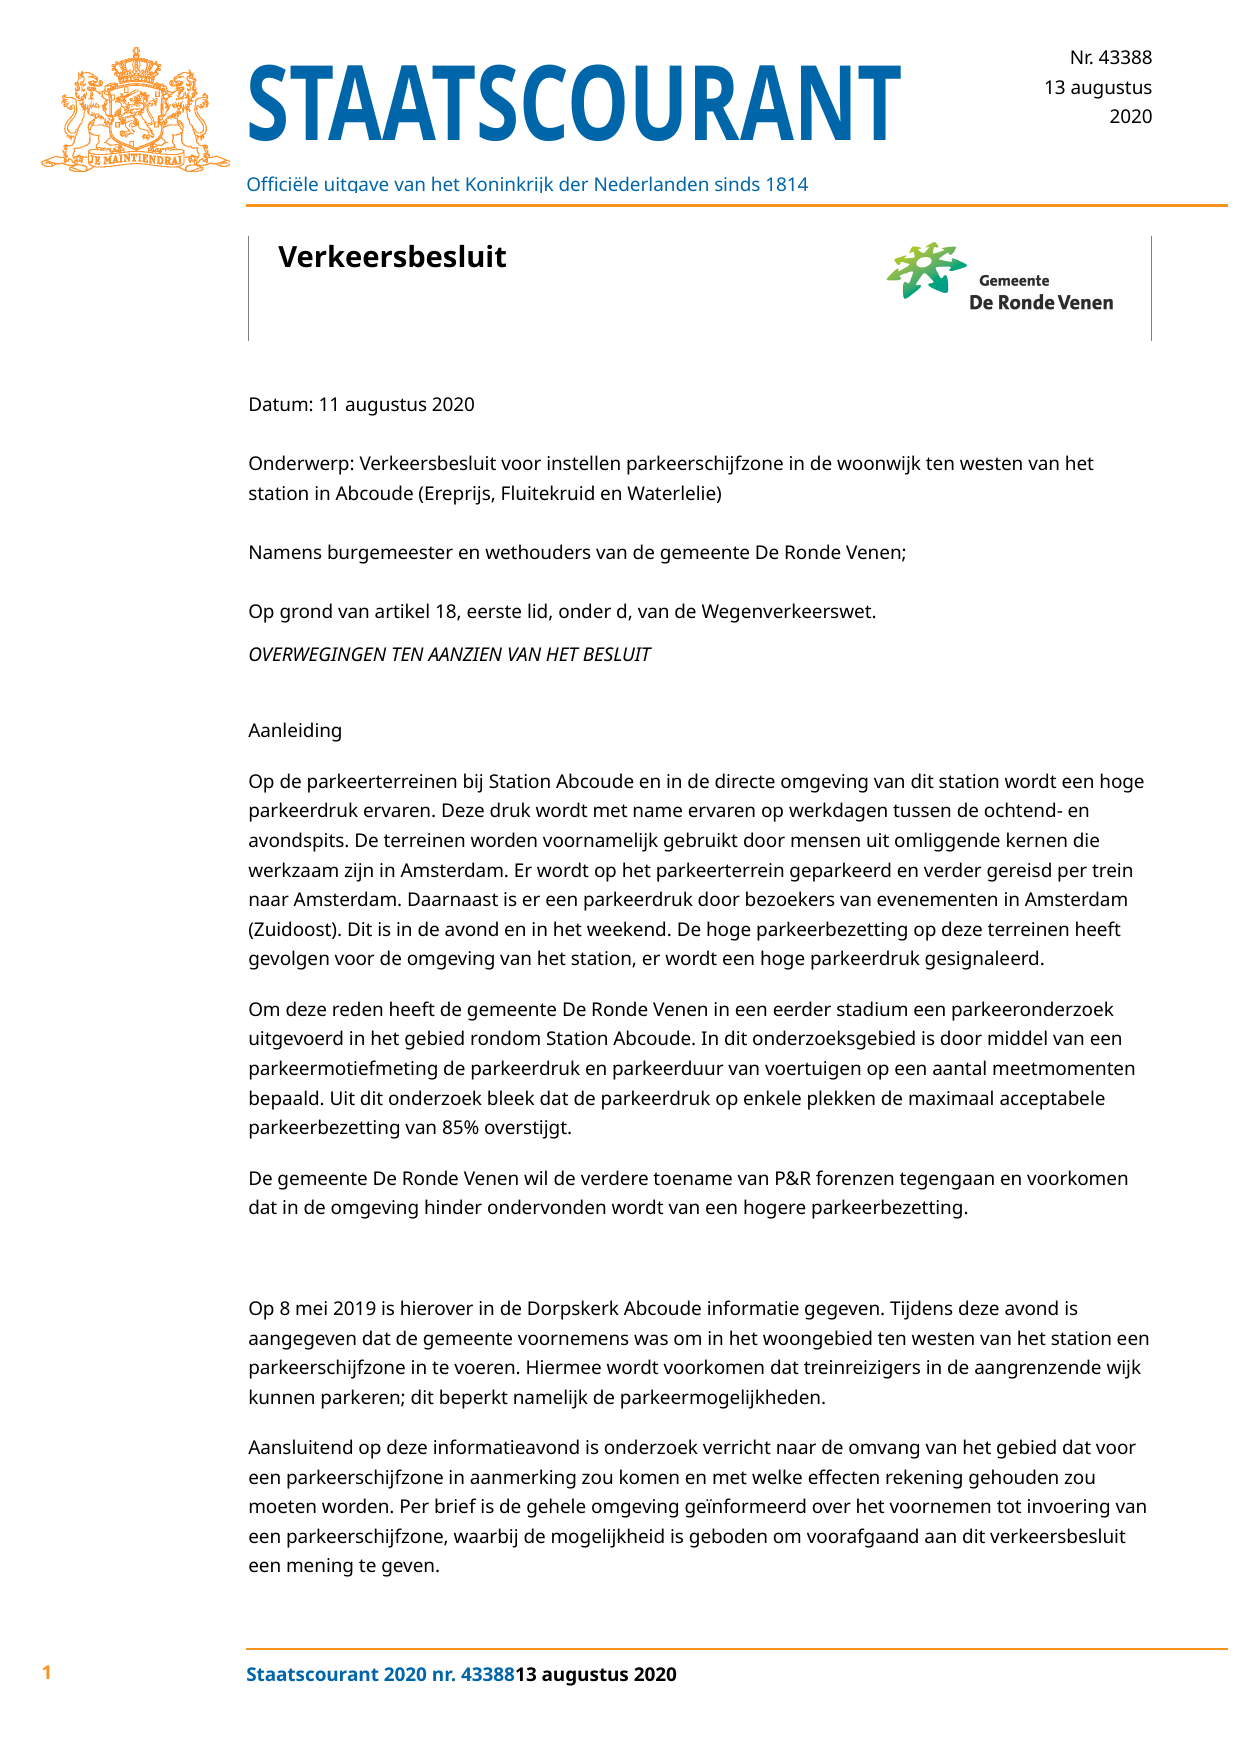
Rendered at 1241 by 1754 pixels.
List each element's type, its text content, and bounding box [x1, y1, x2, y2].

text Op de parkeerterreinen bij Station Abcoude en in de directe omgeving van dit station wordt een hoge parkeerdruk ervaren. Deze druk wordt met name ervaren op werkdagen tussen de ochtend- en avondspits. De terreinen worden voornamelijk gebruikt door mensen uit omliggende kernen die werkzaam zijn in Amsterdam. Er wordt op het parkeerterrein geparkeerd en verder gereisd per trein naar Amsterdam. Daarnaast is er een parkeerdruk door bezoekers van evenementen in Amsterdam (Zuidoost). Dit is in de avond en in het weekend. De hoge parkeerbezetting op deze terreinen heeft gevolgen voor de omgeving van het station, er wordt een hoge parkeerdruk gesignaleerd. [248, 768, 1152, 971]
text Onderwerp: Verkeersbesluit voor instellen parkeerschijfzone in de woonwijk ten westen van het station in Abcoude (Ereprijs, Fluitekruid en Waterlelie) [248, 451, 1152, 506]
text De gemeente De Ronde Venen wil de verdere toename van P&R forenzen tegengaan en voorkomen dat in de omgeving hinder ondervonden wordt van een hogere parkeerbezetting. [248, 1165, 1152, 1220]
text Op grond van artikel 18, eerste lid, onder d, van de Wegenverkeerswet. [248, 598, 1152, 624]
text Aansluitend op deze informatieavond is onderzoek verricht naar de omvang van het gebied dat voor een parkeerschijfzone in aanmerking zou komen en met welke effecten rekening gehouden zou moeten worden. Per brief is de gehele omgeving geïnformeerd over het voornemen tot invoering van een parkeerschijfzone, waarbij de mogelijkheid is geboden om voorafgaand aan dit verkeersbesluit een mening te geven. [248, 1434, 1152, 1578]
text Aanleiding [248, 718, 1152, 743]
text OVERWEGINGEN TEN AANZIEN VAN HET BESLUIT [248, 642, 1152, 667]
text Namens burgemeester en wethouders van de gemeente De Ronde Venen; [248, 539, 1152, 565]
text Om deze reden heeft de gemeente De Ronde Venen in een eerder stadium een parkeeronderzoek uitgevoerd in het gebied rondom Station Abcoude. In dit onderzoeksgebied is door middel van een parkeermotiefmeting de parkeerdruk en parkeerduur van voertuigen op een aantal meetmomenten bepaald. Uit dit onderzoek bleek dat de parkeerdruk op enkele plekken de maximaal acceptabele parkeerbezetting van 85% overstijgt. [248, 996, 1152, 1140]
text Op 8 mei 2019 is hierover in de Dorpskerk Abcoude informatie gegeven. Tijdens deze avond is aangegeven dat de gemeente voornemens was om in het woongebied ten westen van het station een parkeerschijfzone in te voeren. Hiermee wordt voorkomen dat treinreizigers in de aangrenzende wijk kunnen parkeren; dit beperkt namelijk de parkeermogelijkheden. [248, 1295, 1152, 1410]
picture [41, 47, 231, 172]
table_header Verkeersbesluit [249, 236, 850, 341]
picture [882, 236, 1119, 316]
text Datum: 11 augustus 2020 [248, 391, 1152, 417]
table_header [850, 236, 1151, 341]
